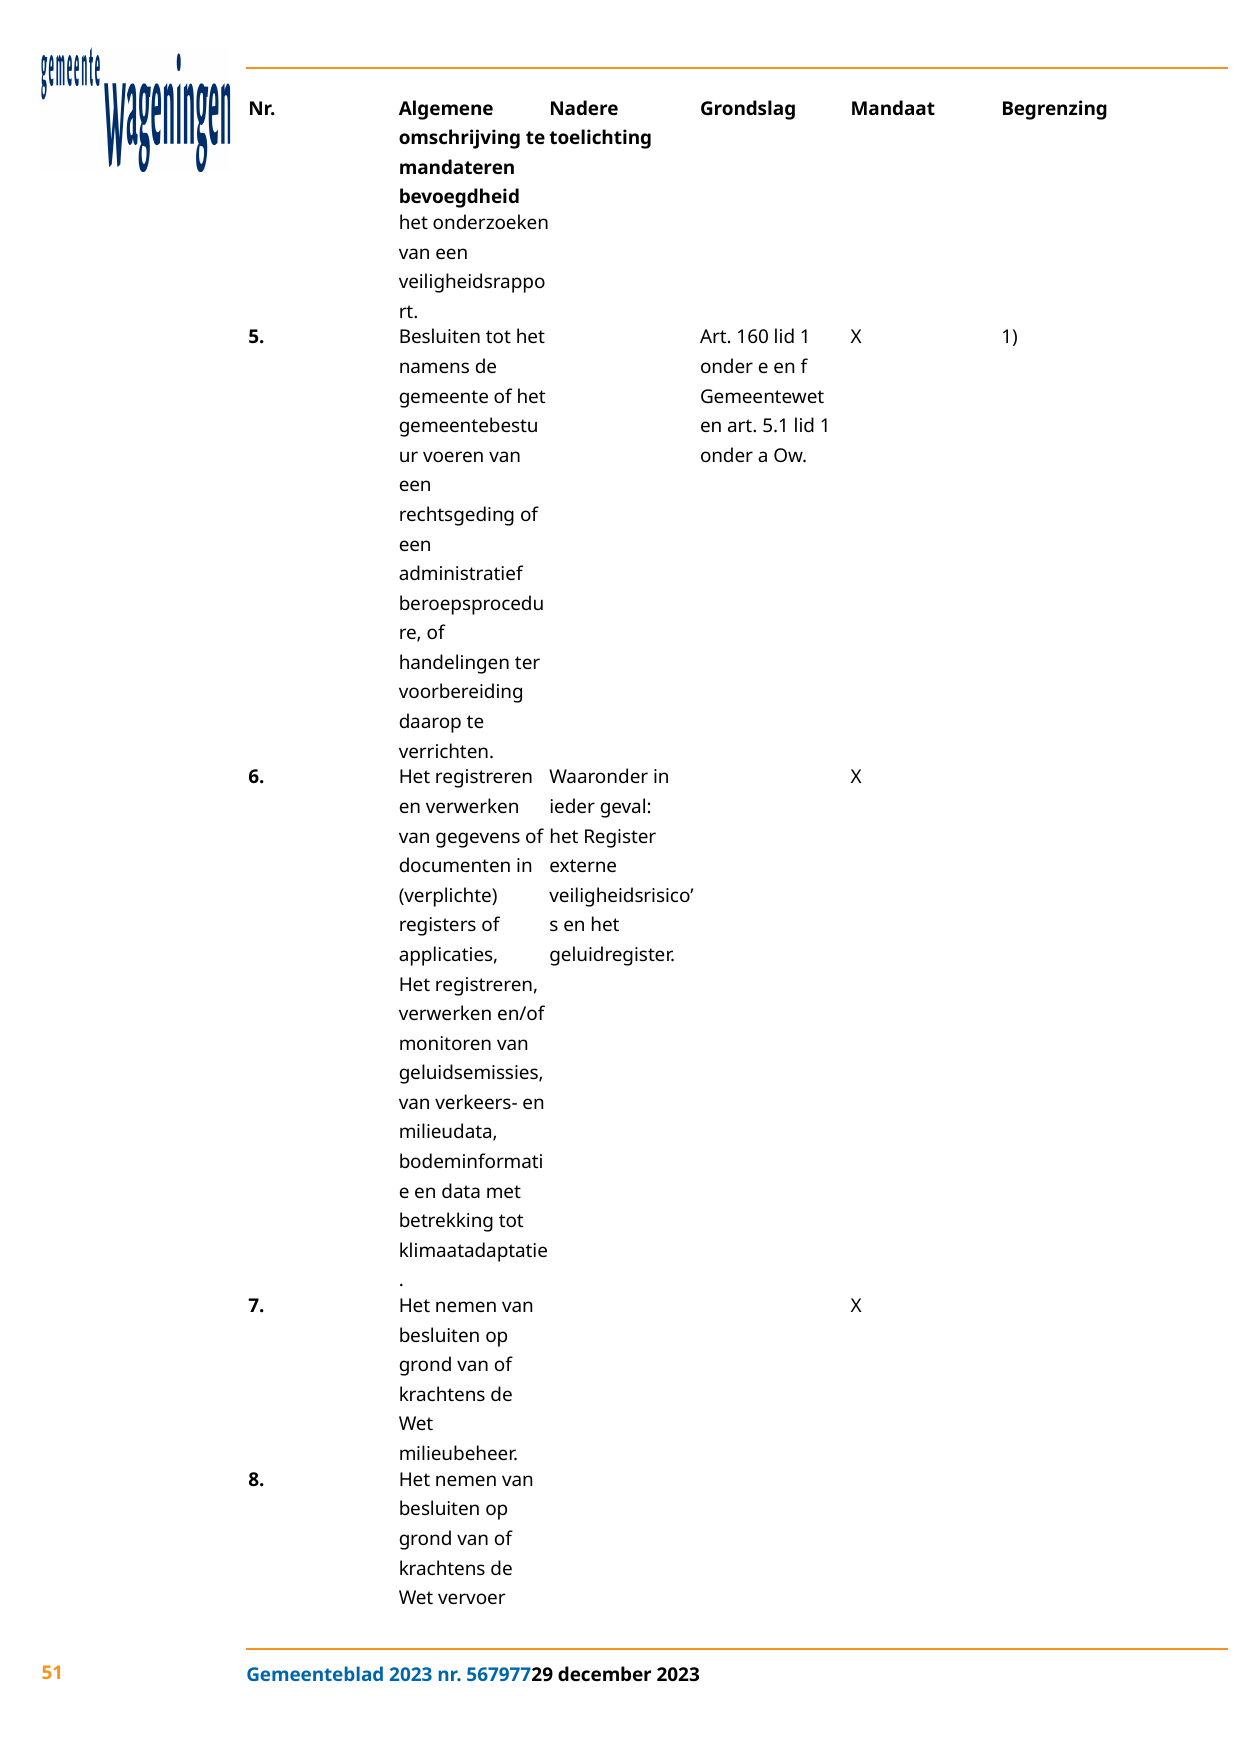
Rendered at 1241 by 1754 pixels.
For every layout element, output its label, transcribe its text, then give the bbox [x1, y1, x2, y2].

table_cell Het nemen van besluiten op grond van of krachtens de Wet vervoer [399, 1466, 549, 1610]
table_cell het onderzoeken van een veiligheidsrapport. [399, 209, 549, 324]
table_cell [1001, 1466, 1152, 1610]
table_cell Waaronder in ieder geval: het Register externe veiligheidsrisico’s en het geluidregister. [549, 764, 700, 1292]
table_cell 8. [248, 1466, 398, 1610]
table_cell Art. 160 lid 1 onder e en f Gemeentewet en art. 5.1 lid 1 onder a Ow. [700, 324, 850, 764]
table_cell [248, 209, 398, 324]
table_cell [549, 209, 700, 324]
table_cell X [850, 764, 1001, 1292]
table_header Nadere toelichting [549, 95, 700, 209]
table_cell [700, 764, 850, 1292]
table_cell X [850, 324, 1001, 764]
picture [41, 47, 231, 172]
table_cell [1001, 1292, 1152, 1466]
table_header Algemene omschrijving te mandateren bevoegdheid [399, 95, 549, 209]
table_header Begrenzing [1001, 95, 1152, 209]
table_cell [1001, 764, 1152, 1292]
table_cell [850, 209, 1001, 324]
table_cell [700, 1466, 850, 1610]
table_cell [700, 209, 850, 324]
table_cell 1) [1001, 324, 1152, 764]
table_cell [1001, 209, 1152, 324]
table_cell Het nemen van besluiten op grond van of krachtens de Wet milieubeheer. [399, 1292, 549, 1466]
table_cell [700, 1292, 850, 1466]
table_cell [549, 1292, 700, 1466]
table_cell [549, 324, 700, 764]
table_header Grondslag [700, 95, 850, 209]
table_cell 5. [248, 324, 398, 764]
table_cell [549, 1466, 700, 1610]
table_cell 7. [248, 1292, 398, 1466]
table_cell [850, 1466, 1001, 1610]
table_cell Het registreren en verwerken van gegevens of documenten in (verplichte) registers of applicaties, Het registreren, verwerken en/of monitoren van geluidsemissies, van verkeers- en milieudata, bodeminformatie en data met betrekking tot klimaatadaptatie. [399, 764, 549, 1292]
table_header Mandaat [850, 95, 1001, 209]
table_cell Besluiten tot het namens de gemeente of het gemeentebestuur voeren van een rechtsgeding of een administratief beroepsprocedure, of handelingen ter voorbereiding daarop te verrichten. [399, 324, 549, 764]
table_header Nr. [248, 95, 398, 209]
table_cell 6. [248, 764, 398, 1292]
table_cell X [850, 1292, 1001, 1466]
